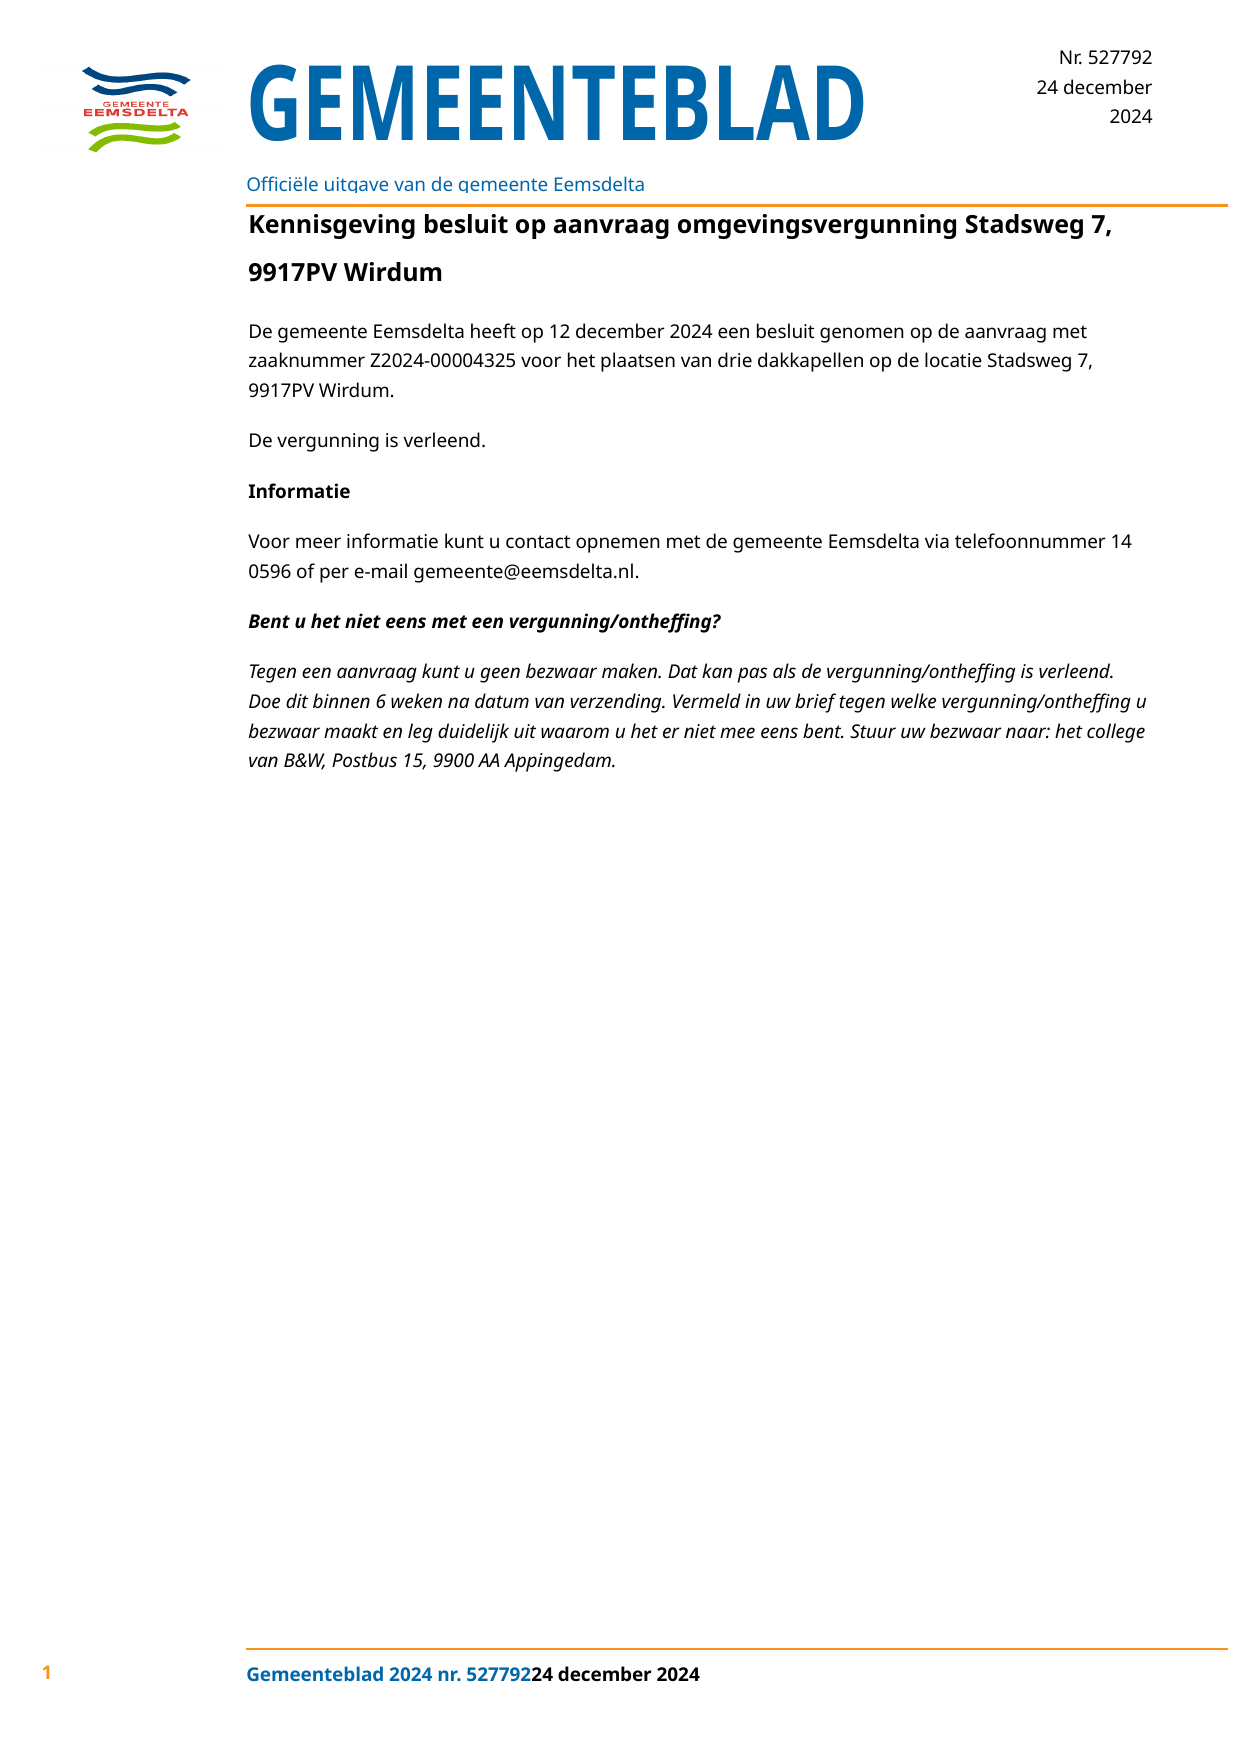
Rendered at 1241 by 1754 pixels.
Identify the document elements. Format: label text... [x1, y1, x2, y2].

text Voor meer informatie kunt u contact opnemen met de gemeente Eemsdelta via telefoonnummer 14 0596 of per e-mail gemeente@eemsdelta.nl. [248, 528, 1152, 584]
text Informatie [248, 478, 1152, 504]
text Tegen een aanvraag kunt u geen bezwaar maken. Dat kan pas als de vergunning/ontheffing is verleend. Doe dit binnen 6 weken na datum van verzending. Vermeld in uw brief tegen welke vergunning/ontheffing u bezwaar maakt en leg duidelijk uit waarom u het er niet mee eens bent. Stuur uw bezwaar naar: het college van B&W, Postbus 15, 9900 AA Appingedam. [248, 659, 1152, 773]
text Kennisgeving besluit op aanvraag omgevingsvergunning Stadsweg 7, 9917PV Wirdum [248, 207, 1152, 288]
picture [41, 47, 231, 172]
text De gemeente Eemsdelta heeft op 12 december 2024 een besluit genomen op de aanvraag met zaaknummer Z2024-00004325 voor het plaatsen van drie dakkapellen op de locatie Stadsweg 7, 9917PV Wirdum. [248, 318, 1152, 403]
text Bent u het niet eens met een vergunning/ontheffing? [248, 608, 1152, 634]
text De vergunning is verleend. [248, 427, 1152, 453]
